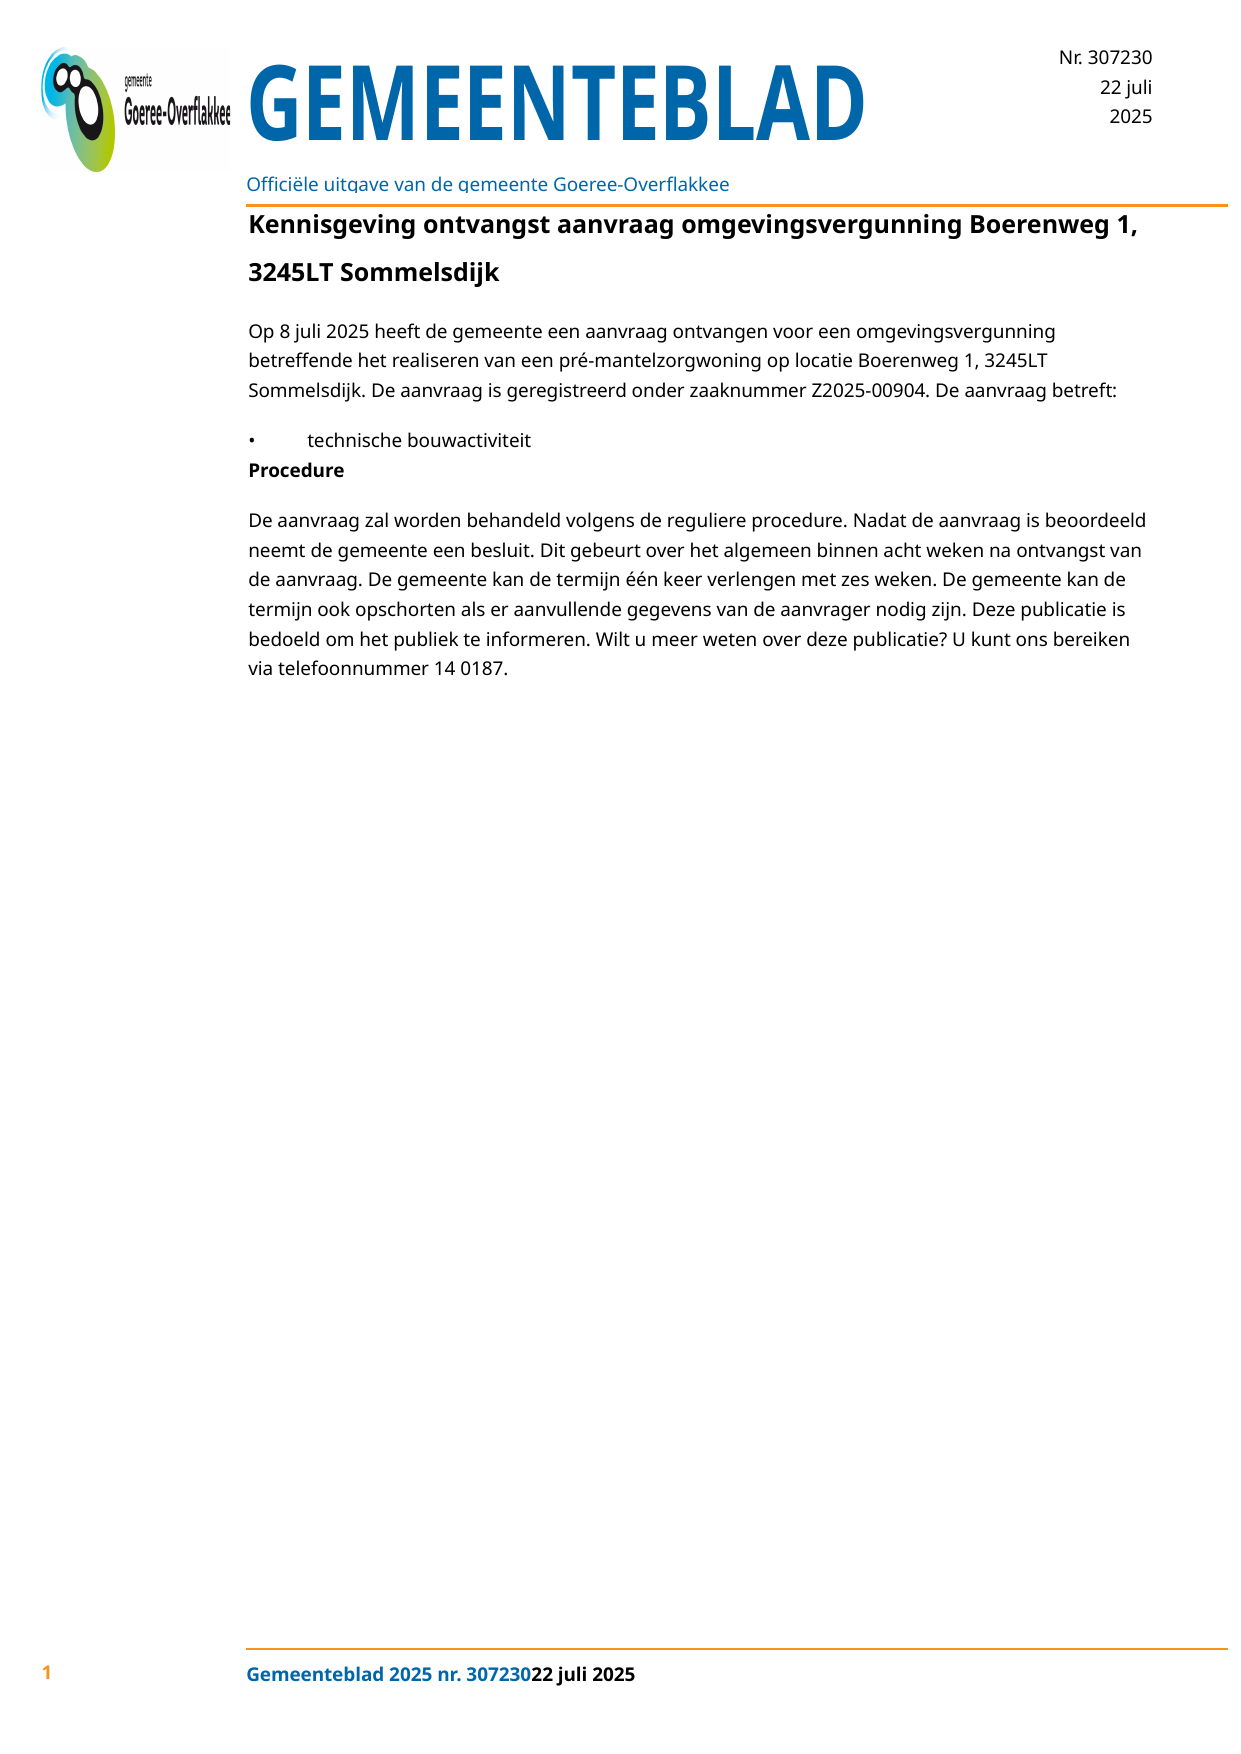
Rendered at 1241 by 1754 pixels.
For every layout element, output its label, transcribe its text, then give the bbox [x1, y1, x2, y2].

text Op 8 juli 2025 heeft de gemeente een aanvraag ontvangen voor een omgevingsvergunning betreffende het realiseren van een pré-mantelzorgwoning op locatie Boerenweg 1, 3245LT Sommelsdijk. De aanvraag is geregistreerd onder zaaknummer Z2025-00904. De aanvraag betreft: [248, 318, 1152, 403]
list technische bouwactiviteit [248, 427, 1152, 453]
picture [41, 47, 231, 172]
text Procedure [248, 457, 1152, 483]
text Kennisgeving ontvangst aanvraag omgevingsvergunning Boerenweg 1, 3245LT Sommelsdijk [248, 207, 1152, 288]
text De aanvraag zal worden behandeld volgens de reguliere procedure. Nadat de aanvraag is beoordeeld neemt de gemeente een besluit. Dit gebeurt over het algemeen binnen acht weken na ontvangst van de aanvraag. De gemeente kan de termijn één keer verlengen met zes weken. De gemeente kan de termijn ook opschorten als er aanvullende gegevens van de aanvrager nodig zijn. Deze publicatie is bedoeld om het publiek te informeren. Wilt u meer weten over deze publicatie? U kunt ons bereiken via telefoonnummer 14 0187. [248, 507, 1152, 681]
